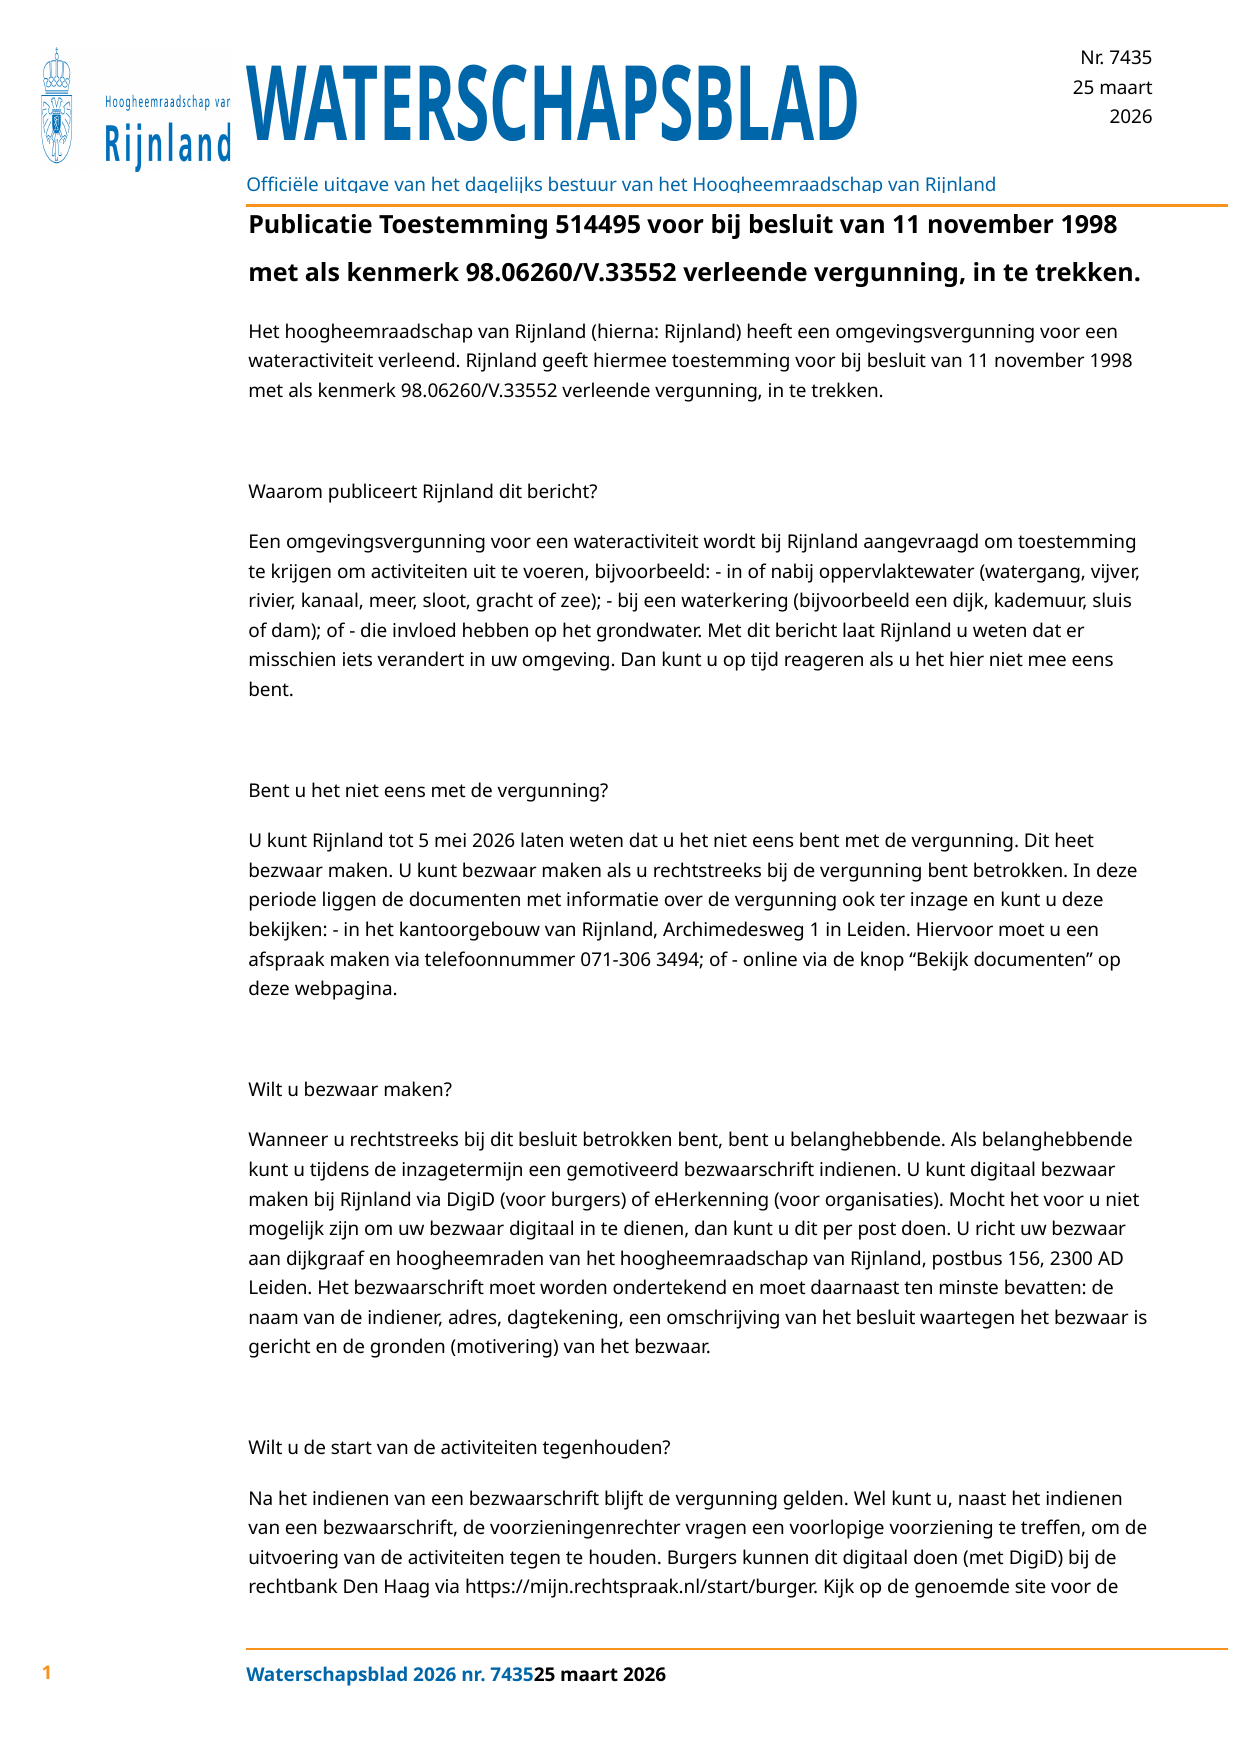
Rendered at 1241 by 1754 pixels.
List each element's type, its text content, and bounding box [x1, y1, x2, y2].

text Het hoogheemraadschap van Rijnland (hierna: Rijnland) heeft een omgevingsvergunning voor een wateractiviteit verleend. Rijnland geeft hiermee toestemming voor bij besluit van 11 november 1998 met als kenmerk 98.06260/V.33552 verleende vergunning, in te trekken. [248, 318, 1152, 403]
text Waarom publiceert Rijnland dit bericht? [248, 478, 1152, 504]
text Een omgevingsvergunning voor een wateractiviteit wordt bij Rijnland aangevraagd om toestemming te krijgen om activiteiten uit te voeren, bijvoorbeeld: - in of nabij oppervlaktewater (watergang, vijver, rivier, kanaal, meer, sloot, gracht of zee); - bij een waterkering (bijvoorbeeld een dijk, kademuur, sluis of dam); of - die invloed hebben op het grondwater. Met dit bericht laat Rijnland u weten dat er misschien iets verandert in uw omgeving. Dan kunt u op tijd reageren als u het hier niet mee eens bent. [248, 528, 1152, 702]
text Wilt u de start van de activiteiten tegenhouden? [248, 1434, 1152, 1460]
text Bent u het niet eens met de vergunning? [248, 777, 1152, 803]
text U kunt Rijnland tot 5 mei 2026 laten weten dat u het niet eens bent met de vergunning. Dit heet bezwaar maken. U kunt bezwaar maken als u rechtstreeks bij de vergunning bent betrokken. In deze periode liggen de documenten met informatie over de vergunning ook ter inzage en kunt u deze bekijken: - in het kantoorgebouw van Rijnland, Archimedesweg 1 in Leiden. Hiervoor moet u een afspraak maken via telefoonnummer 071-306 3494; of - online via de knop “Bekijk documenten” op deze webpagina. [248, 827, 1152, 1001]
text Na het indienen van een bezwaarschrift blijft de vergunning gelden. Wel kunt u, naast het indienen van een bezwaarschrift, de voorzieningenrechter vragen een voorlopige voorziening te treffen, om de uitvoering van de activiteiten tegen te houden. Burgers kunnen dit digitaal doen (met DigiD) bij de rechtbank Den Haag via https://mijn.rechtspraak.nl/start/burger. Kijk op de genoemde site voor de [248, 1485, 1152, 1599]
picture [41, 47, 231, 172]
text Wanneer u rechtstreeks bij dit besluit betrokken bent, bent u belanghebbende. Als belanghebbende kunt u tijdens de inzagetermijn een gemotiveerd bezwaarschrift indienen. U kunt digitaal bezwaar maken bij Rijnland via DigiD (voor burgers) of eHerkenning (voor organisaties). Mocht het voor u niet mogelijk zijn om uw bezwaar digitaal in te dienen, dan kunt u dit per post doen. U richt uw bezwaar aan dijkgraaf en hoogheemraden van het hoogheemraadschap van Rijnland, postbus 156, 2300 AD Leiden. Het bezwaarschrift moet worden ondertekend en moet daarnaast ten minste bevatten: de naam van de indiener, adres, dagtekening, een omschrijving van het besluit waartegen het bezwaar is gericht en de gronden (motivering) van het bezwaar. [248, 1127, 1152, 1359]
text Publicatie Toestemming 514495 voor bij besluit van 11 november 1998 met als kenmerk 98.06260/V.33552 verleende vergunning, in te trekken. [248, 207, 1152, 288]
text Wilt u bezwaar maken? [248, 1076, 1152, 1102]
